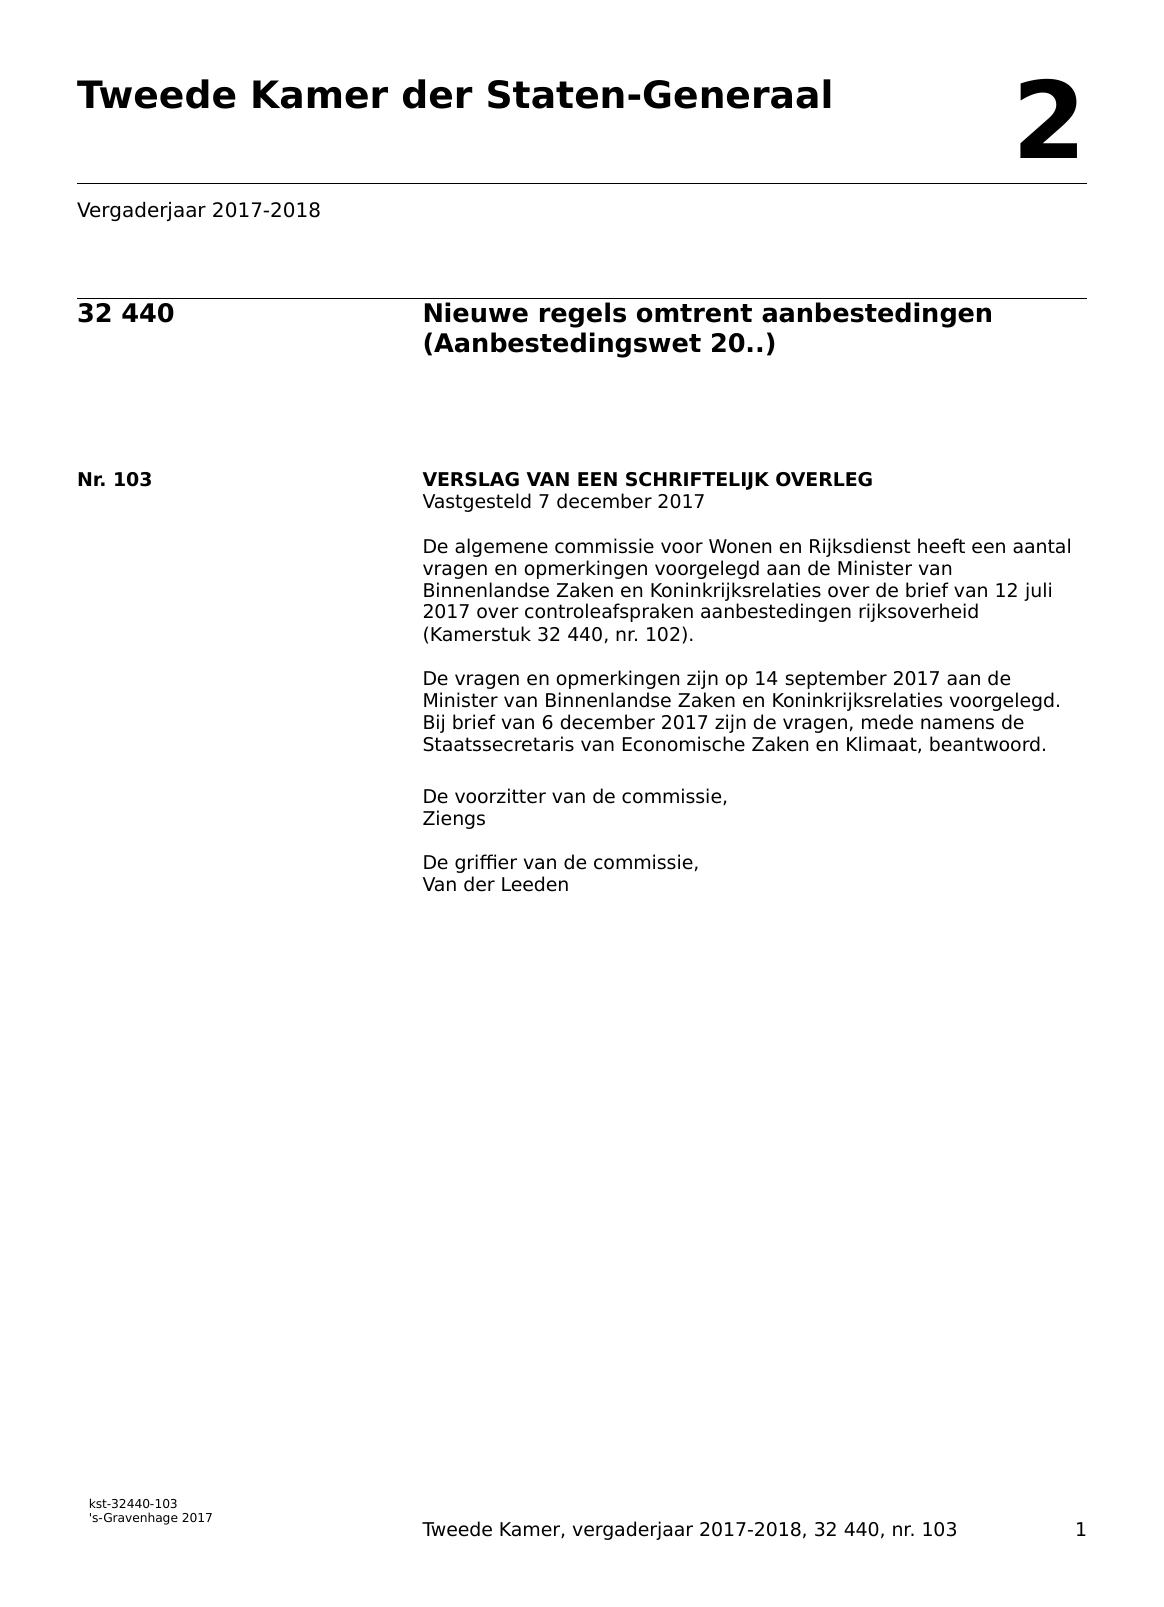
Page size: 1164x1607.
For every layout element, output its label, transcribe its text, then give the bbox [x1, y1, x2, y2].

table_header Tweede Kamer der Staten-Generaal [77, 59, 886, 183]
text De griffier van de commissie, Van der Leeden [422, 852, 1087, 896]
table_header 2 [886, 59, 1087, 183]
table_cell Vergaderjaar 2017-2018 [77, 184, 1087, 298]
text De algemene commissie voor Wonen en Rijksdienst heeft een aantal vragen en opmerkingen voorgelegd aan de Minister van Binnenlandse Zaken en Koninkrijksrelaties over de brief van 12 juli 2017 over controleafspraken aanbestedingen rijksoverheid (Kamerstuk 32 440, nr. 102). [422, 536, 1087, 645]
subtitle 32 440 Nieuwe regels omtrent aanbestedingen (Aanbestedingswet 20..) [77, 299, 1087, 358]
text kst-32440-103 [88, 1497, 323, 1511]
text Vastgesteld 7 december 2017 [422, 491, 1087, 513]
text De voorzitter van de commissie, Ziengs [422, 786, 1087, 829]
text De vragen en opmerkingen zijn op 14 september 2017 aan de Minister van Binnenlandse Zaken en Koninkrijksrelaties voorgelegd. Bij brief van 6 december 2017 zijn de vragen, mede namens de Staatssecretaris van Economische Zaken en Klimaat, beantwoord. [422, 668, 1087, 756]
text 's-Gravenhage 2017 [88, 1511, 323, 1525]
subtitle Nr. 103 VERSLAG VAN EEN SCHRIFTELIJK OVERLEG [77, 469, 1087, 491]
